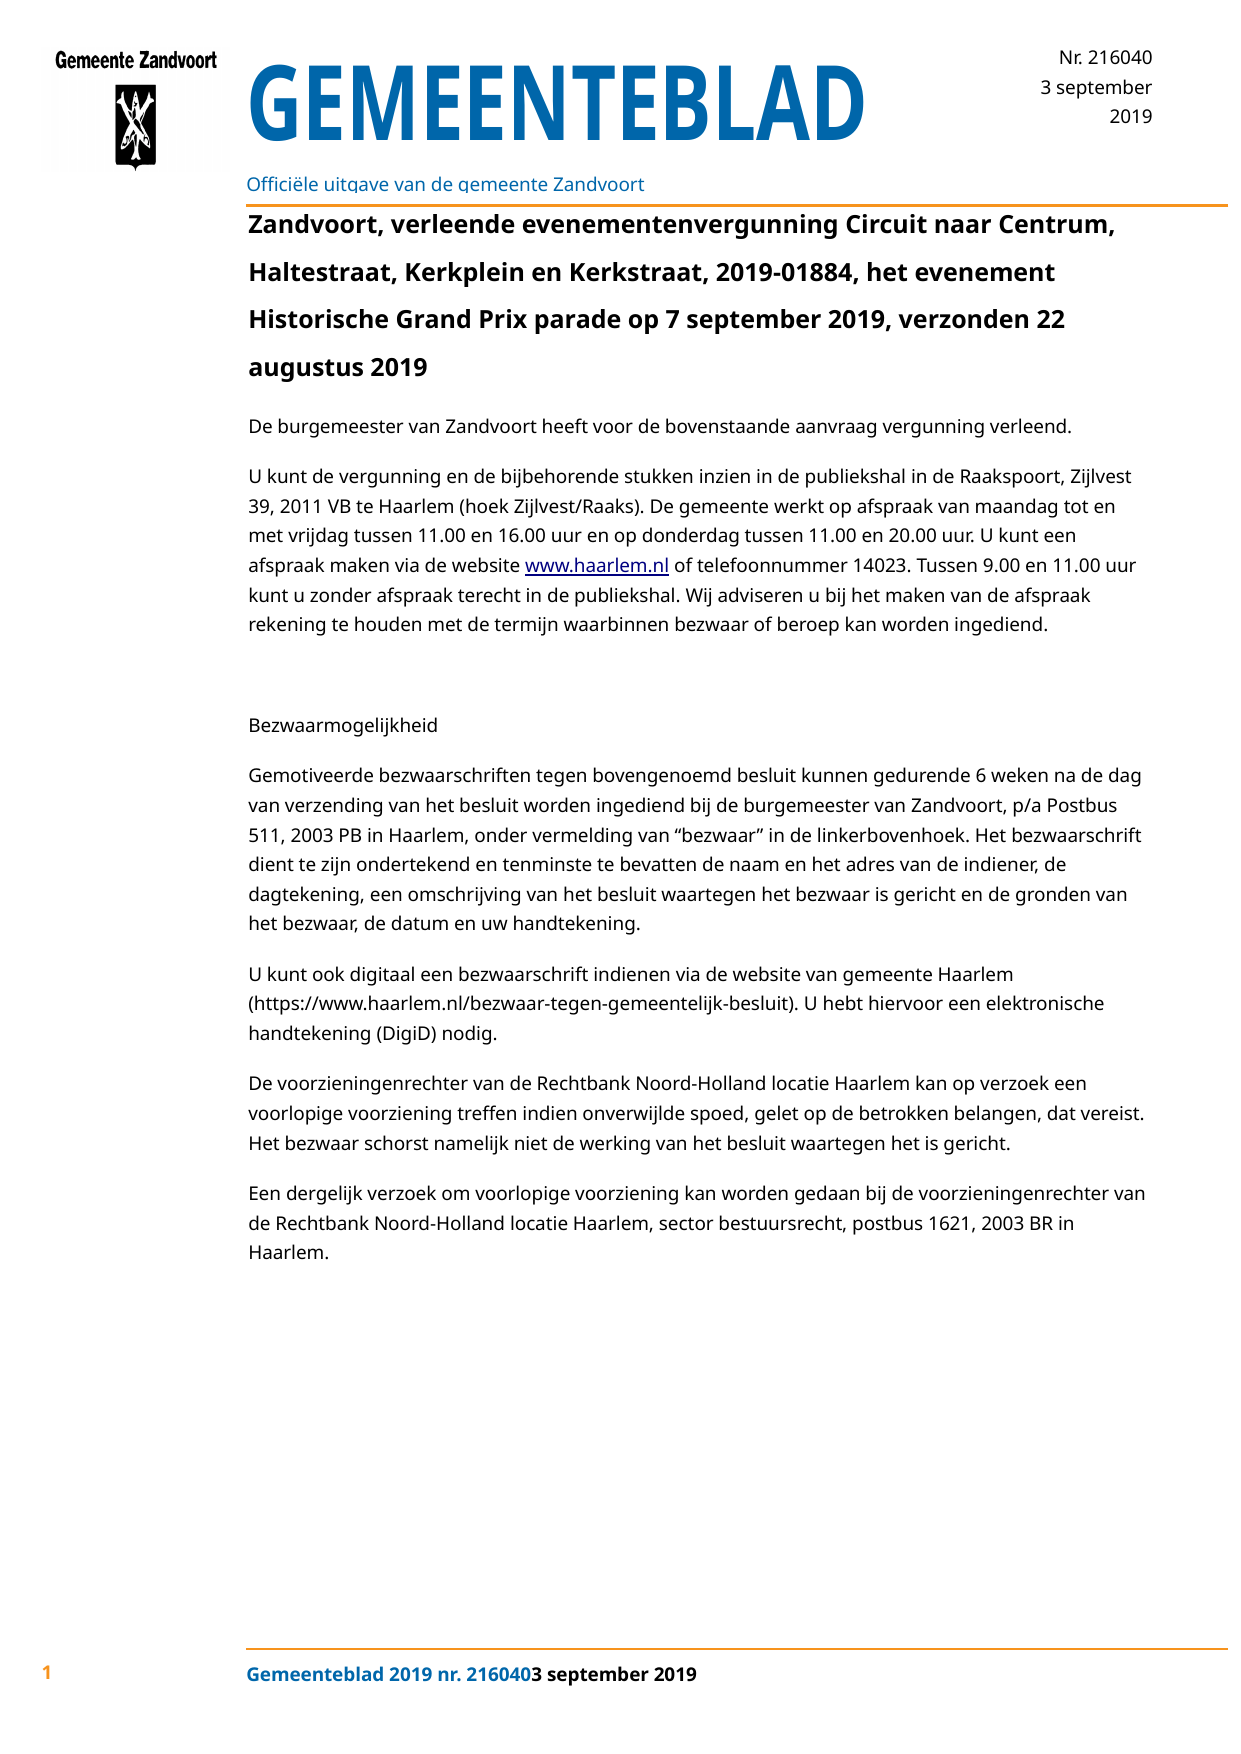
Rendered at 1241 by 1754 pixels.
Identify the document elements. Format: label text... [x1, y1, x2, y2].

text Zandvoort, verleende evenementenvergunning Circuit naar Centrum, Haltestraat, Kerkplein en Kerkstraat, 2019-01884, het evenement Historische Grand Prix parade op 7 september 2019, verzonden 22 augustus 2019 [248, 207, 1152, 384]
picture [41, 47, 231, 172]
text De burgemeester van Zandvoort heeft voor de bovenstaande aanvraag vergunning verleend. [248, 413, 1152, 439]
text Een dergelijk verzoek om voorlopige voorziening kan worden gedaan bij de voorzieningenrechter van de Rechtbank Noord-Holland locatie Haarlem, sector bestuursrecht, postbus 1621, 2003 BR in Haarlem. [248, 1180, 1152, 1265]
text U kunt de vergunning en de bijbehorende stukken inzien in de publiekshal in de Raakspoort, Zijlvest 39, 2011 VB te Haarlem (hoek Zijlvest/Raaks). De gemeente werkt op afspraak van maandag tot en met vrijdag tussen 11.00 en 16.00 uur en op donderdag tussen 11.00 en 20.00 uur. U kunt een afspraak maken via de website www.haarlem.nl of telefoonnummer 14023. Tussen 9.00 en 11.00 uur kunt u zonder afspraak terecht in de publiekshal. Wij adviseren u bij het maken van de afspraak rekening te houden met de termijn waarbinnen bezwaar of beroep kan worden ingediend. [248, 463, 1152, 637]
text Gemotiveerde bezwaarschriften tegen bovengenoemd besluit kunnen gedurende 6 weken na de dag van verzending van het besluit worden ingediend bij de burgemeester van Zandvoort, p/a Postbus 511, 2003 PB in Haarlem, onder vermelding van “bezwaar” in de linkerbovenhoek. Het bezwaarschrift dient te zijn ondertekend en tenminste te bevatten de naam en het adres van de indiener, de dagtekening, een omschrijving van het besluit waartegen het bezwaar is gericht en de gronden van het bezwaar, de datum en uw handtekening. [248, 763, 1152, 936]
text De voorzieningenrechter van de Rechtbank Noord-Holland locatie Haarlem kan op verzoek een voorlopige voorziening treffen indien onverwijlde spoed, gelet op de betrokken belangen, dat vereist. Het bezwaar schorst namelijk niet de werking van het besluit waartegen het is gericht. [248, 1071, 1152, 1156]
text U kunt ook digitaal een bezwaarschrift indienen via de website van gemeente Haarlem (https://www.haarlem.nl/bezwaar-tegen-gemeentelijk-besluit). U hebt hiervoor een elektronische handtekening (DigiD) nodig. [248, 961, 1152, 1046]
text Bezwaarmogelijkheid [248, 712, 1152, 738]
